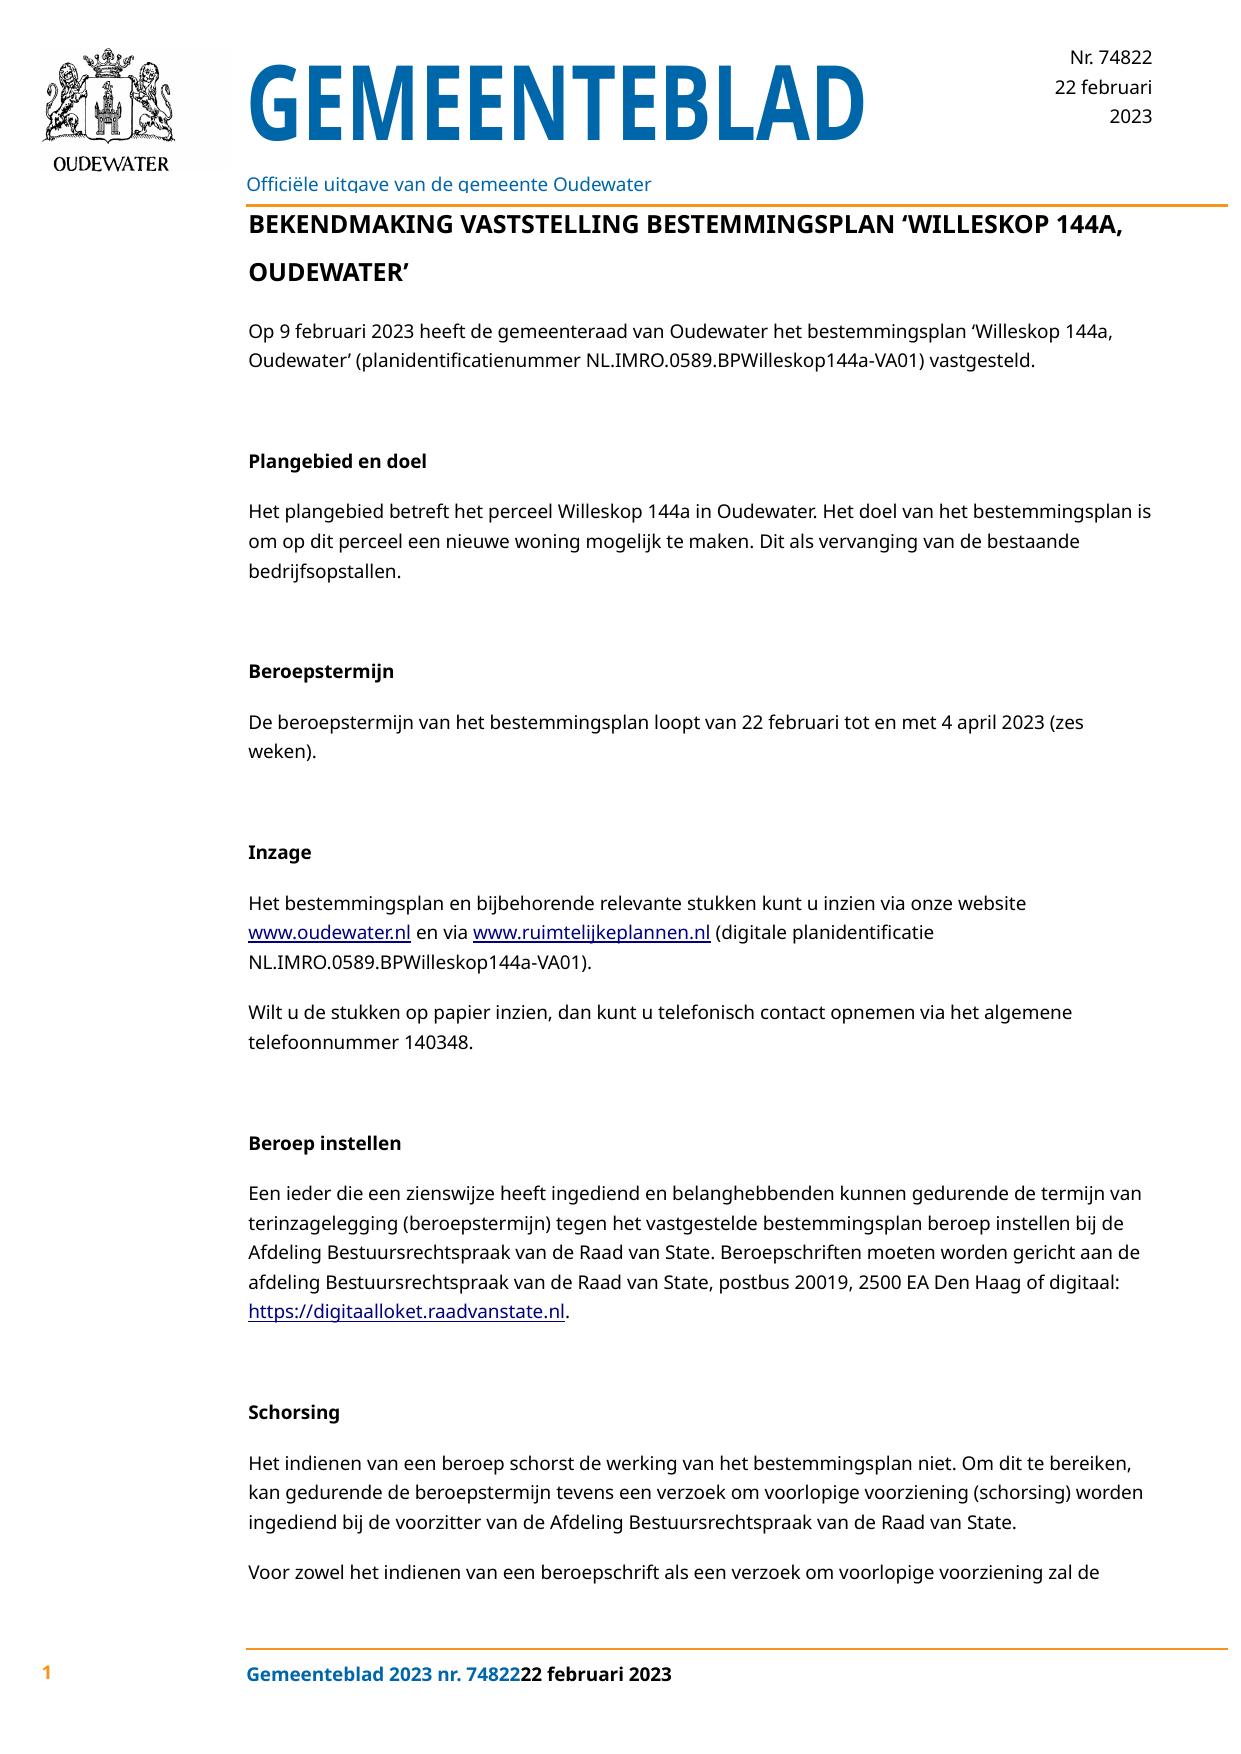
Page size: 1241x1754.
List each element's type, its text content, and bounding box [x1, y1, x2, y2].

text Schorsing [248, 1399, 1152, 1425]
text Voor zowel het indienen van een beroepschrift als een verzoek om voorlopige voorziening zal de [248, 1559, 1152, 1585]
text Plangebied en doel [248, 448, 1152, 474]
picture [41, 47, 231, 172]
text Wilt u de stukken op papier inzien, dan kunt u telefonisch contact opnemen via het algemene telefoonnummer 140348. [248, 999, 1152, 1055]
text Beroepstermijn [248, 659, 1152, 684]
text Een ieder die een zienswijze heeft ingediend en belanghebbenden kunnen gedurende de termijn van terinzagelegging (beroepstermijn) tegen het vastgestelde bestemmingsplan beroep instellen bij de Afdeling Bestuursrechtspraak van de Raad van State. Beroepschriften moeten worden gericht aan de afdeling Bestuursrechtspraak van de Raad van State, postbus 20019, 2500 EA Den Haag of digitaal: https://digitaalloket.raadvanstate.nl. [248, 1180, 1152, 1324]
text BEKENDMAKING VASTSTELLING BESTEMMINGSPLAN ‘WILLESKOP 144A, OUDEWATER’ [248, 207, 1152, 288]
text Het indienen van een beroep schorst de werking van het bestemmingsplan niet. Om dit te bereiken, kan gedurende de beroepstermijn tevens een verzoek om voorlopige voorziening (schorsing) worden ingediend bij de voorzitter van de Afdeling Bestuursrechtspraak van de Raad van State. [248, 1450, 1152, 1535]
text Het bestemmingsplan en bijbehorende relevante stukken kunt u inzien via onze website www.oudewater.nl en via www.ruimtelijkeplannen.nl (digitale planidentificatie NL.IMRO.0589.BPWilleskop144a-VA01). [248, 890, 1152, 975]
text Op 9 februari 2023 heeft de gemeenteraad van Oudewater het bestemmingsplan ‘Willeskop 144a, Oudewater’ (planidentificatienummer NL.IMRO.0589.BPWilleskop144a-VA01) vastgesteld. [248, 318, 1152, 373]
text De beroepstermijn van het bestemmingsplan loopt van 22 februari tot en met 4 april 2023 (zes weken). [248, 709, 1152, 764]
text Inzage [248, 839, 1152, 865]
text Het plangebied betreft het perceel Willeskop 144a in Oudewater. Het doel van het bestemmingsplan is om op dit perceel een nieuwe woning mogelijk te maken. Dit als vervanging van de bestaande bedrijfsopstallen. [248, 499, 1152, 584]
text Beroep instellen [248, 1130, 1152, 1156]
